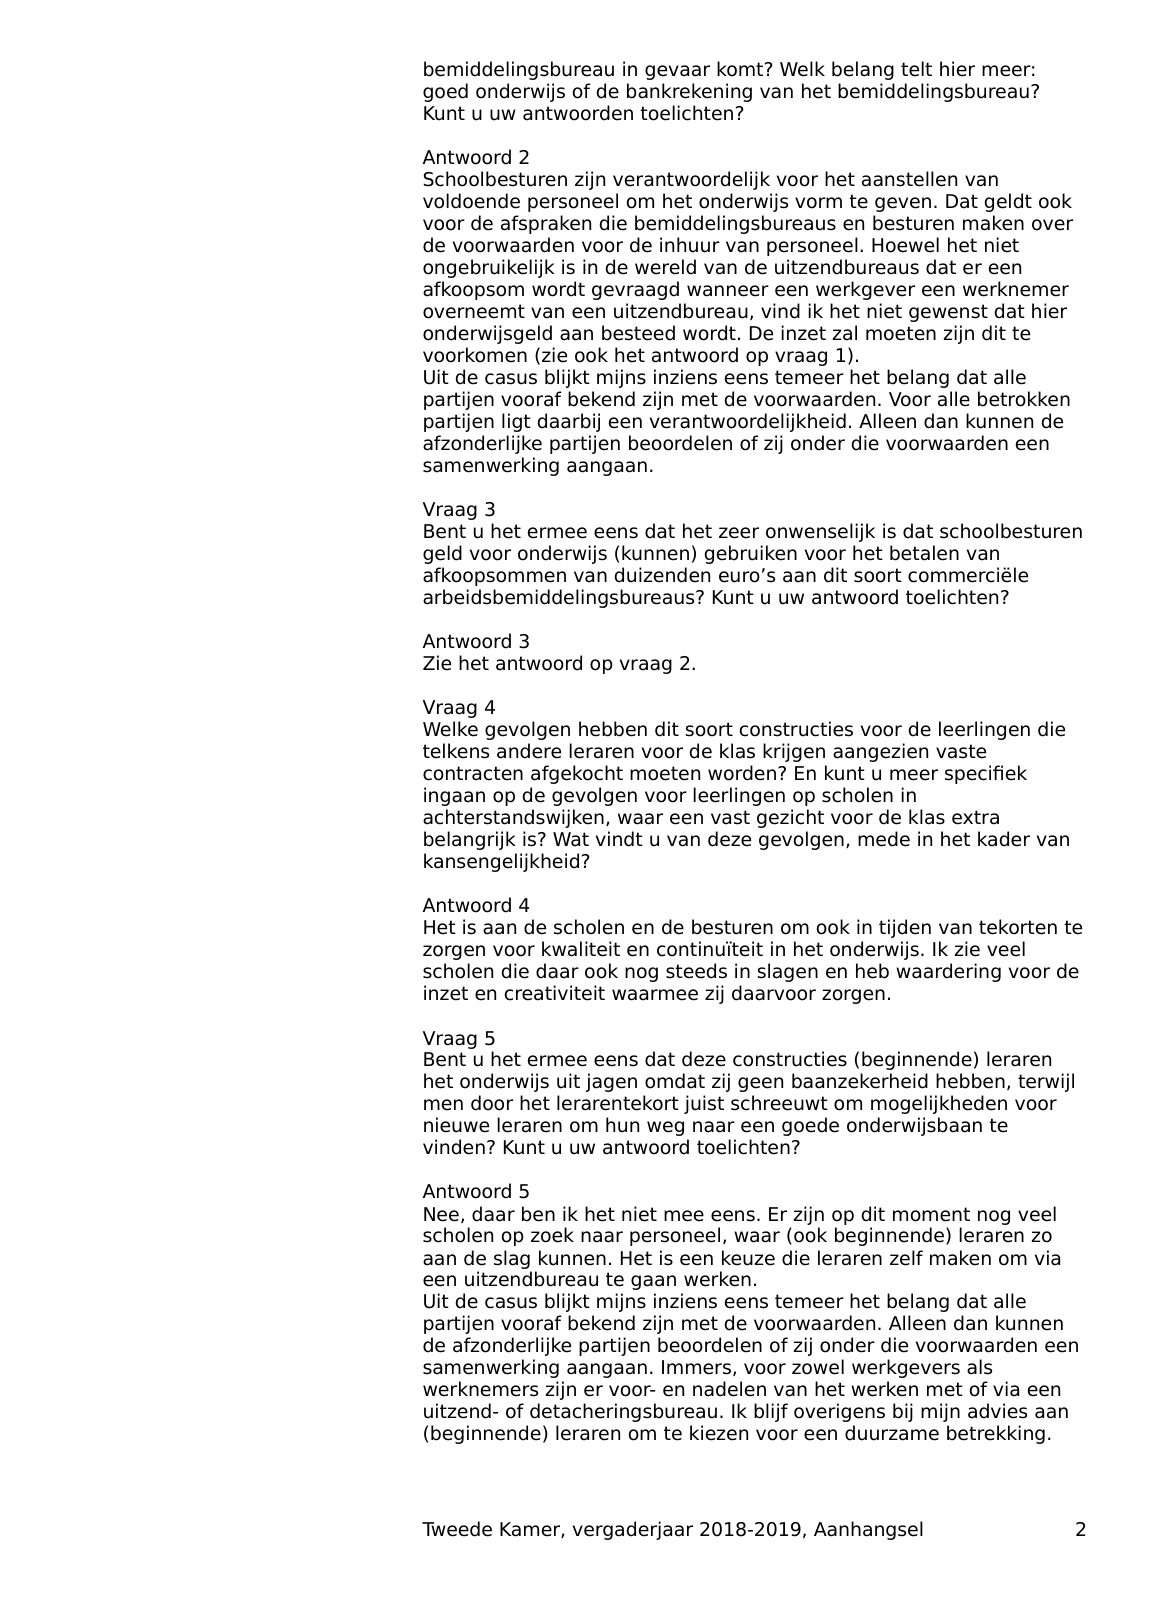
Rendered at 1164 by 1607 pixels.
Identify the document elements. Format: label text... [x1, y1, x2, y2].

text Zie het antwoord op vraag 2. [422, 653, 1087, 675]
text Antwoord 4 [422, 895, 1087, 917]
text Antwoord 3 [422, 631, 1087, 653]
text Vraag 3 [422, 499, 1087, 521]
text Antwoord 2 [422, 147, 1087, 169]
text Nee, daar ben ik het niet mee eens. Er zijn op dit moment nog veel scholen op zoek naar personeel, waar (ook beginnende) leraren zo aan de slag kunnen. Het is een keuze die leraren zelf maken om via een uitzendbureau te gaan werken. [422, 1203, 1087, 1291]
text Vraag 4 [422, 697, 1087, 719]
text Uit de casus blijkt mijns inziens eens temeer het belang dat alle partijen vooraf bekend zijn met de voorwaarden. Alleen dan kunnen de afzonderlijke partijen beoordelen of zij onder die voorwaarden een samenwerking aangaan. Immers, voor zowel werkgevers als werknemers zijn er voor- en nadelen van het werken met of via een uitzend- of detacheringsbureau. Ik blijf overigens bij mijn advies aan (beginnende) leraren om te kiezen voor een duurzame betrekking. [422, 1291, 1087, 1445]
text Bent u het ermee eens dat deze constructies (beginnende) leraren het onderwijs uit jagen omdat zij geen baanzekerheid hebben, terwijl men door het lerarentekort juist schreeuwt om mogelijkheden voor nieuwe leraren om hun weg naar een goede onderwijsbaan te vinden? Kunt u uw antwoord toelichten? [422, 1049, 1087, 1159]
text Uit de casus blijkt mijns inziens eens temeer het belang dat alle partijen vooraf bekend zijn met de voorwaarden. Voor alle betrokken partijen ligt daarbij een verantwoordelijkheid. Alleen dan kunnen de afzonderlijke partijen beoordelen of zij onder die voorwaarden een samenwerking aangaan. [422, 367, 1087, 477]
text bemiddelingsbureau in gevaar komt? Welk belang telt hier meer: goed onderwijs of de bankrekening van het bemiddelingsbureau? Kunt u uw antwoorden toelichten? [422, 59, 1087, 125]
text Schoolbesturen zijn verantwoordelijk voor het aanstellen van voldoende personeel om het onderwijs vorm te geven. Dat geldt ook voor de afspraken die bemiddelingsbureaus en besturen maken over de voorwaarden voor de inhuur van personeel. Hoewel het niet ongebruikelijk is in de wereld van de uitzendbureaus dat er een afkoopsom wordt gevraagd wanneer een werkgever een werknemer overneemt van een uitzendbureau, vind ik het niet gewenst dat hier onderwijsgeld aan besteed wordt. De inzet zal moeten zijn dit te voorkomen (zie ook het antwoord op vraag 1). [422, 169, 1087, 367]
text Vraag 5 [422, 1027, 1087, 1049]
text Bent u het ermee eens dat het zeer onwenselijk is dat schoolbesturen geld voor onderwijs (kunnen) gebruiken voor het betalen van afkoopsommen van duizenden euro’s aan dit soort commerciële arbeidsbemiddelingsbureaus? Kunt u uw antwoord toelichten? [422, 521, 1087, 609]
text Antwoord 5 [422, 1181, 1087, 1203]
text Het is aan de scholen en de besturen om ook in tijden van tekorten te zorgen voor kwaliteit en continuïteit in het onderwijs. Ik zie veel scholen die daar ook nog steeds in slagen en heb waardering voor de inzet en creativiteit waarmee zij daarvoor zorgen. [422, 917, 1087, 1005]
text Welke gevolgen hebben dit soort constructies voor de leerlingen die telkens andere leraren voor de klas krijgen aangezien vaste contracten afgekocht moeten worden? En kunt u meer specifiek ingaan op de gevolgen voor leerlingen op scholen in achterstandswijken, waar een vast gezicht voor de klas extra belangrijk is? Wat vindt u van deze gevolgen, mede in het kader van kansengelijkheid? [422, 719, 1087, 873]
